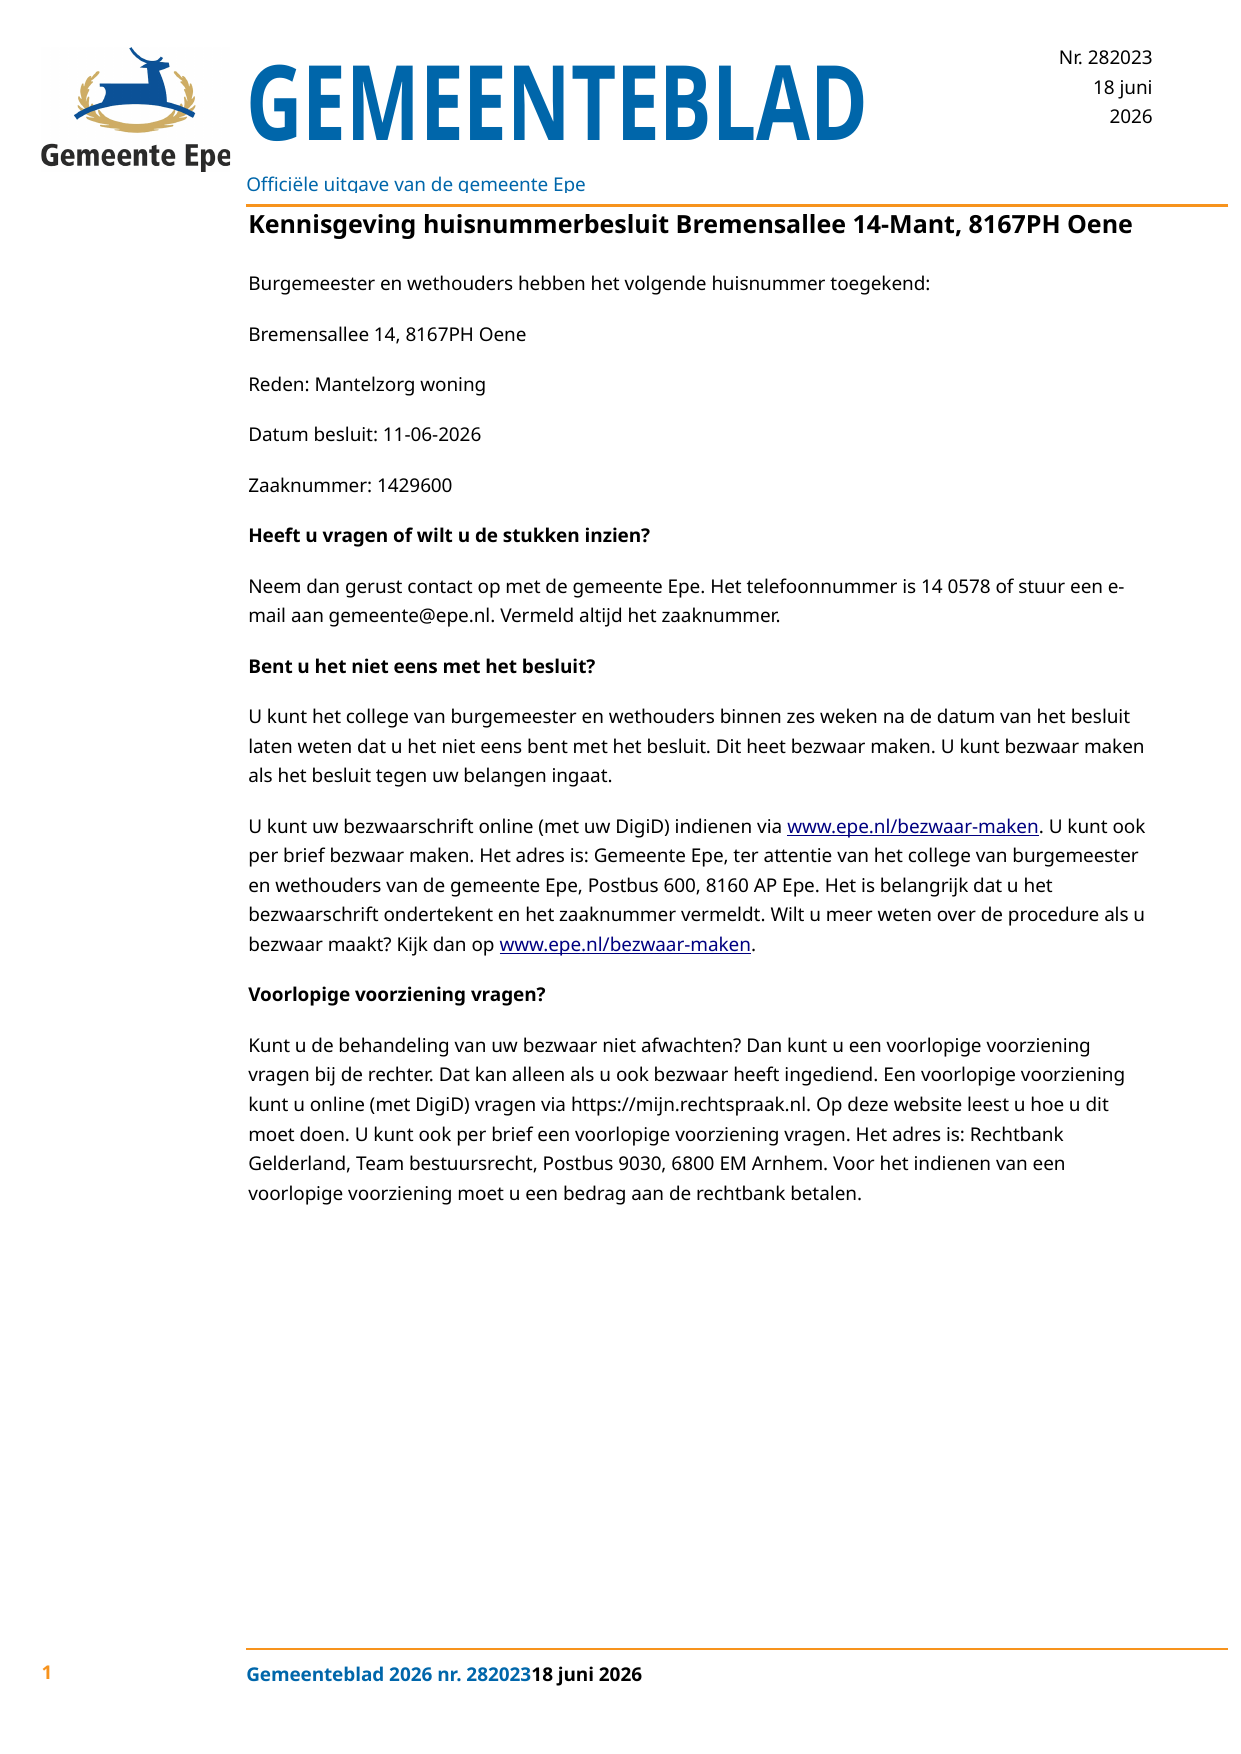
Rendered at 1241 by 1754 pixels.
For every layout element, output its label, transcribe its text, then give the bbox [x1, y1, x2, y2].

text U kunt uw bezwaarschrift online (met uw DigiD) indienen via www.epe.nl/bezwaar-maken. U kunt ook per brief bezwaar maken. Het adres is: Gemeente Epe, ter attentie van het college van burgemeester en wethouders van de gemeente Epe, Postbus 600, 8160 AP Epe. Het is belangrijk dat u het bezwaarschrift ondertekent en het zaaknummer vermeldt. Wilt u meer weten over de procedure als u bezwaar maakt? Kijk dan op www.epe.nl/bezwaar-maken. [248, 813, 1152, 957]
text Heeft u vragen of wilt u de stukken inzien? [248, 522, 1152, 548]
text Burgemeester en wethouders hebben het volgende huisnummer toegekend: [248, 270, 1152, 296]
text Reden: Mantelzorg woning [248, 371, 1152, 397]
text Voorlopige voorziening vragen? [248, 982, 1152, 1007]
text U kunt het college van burgemeester en wethouders binnen zes weken na de datum van het besluit laten weten dat u het niet eens bent met het besluit. Dit heet bezwaar maken. U kunt bezwaar maken als het besluit tegen uw belangen ingaat. [248, 703, 1152, 788]
text Kunt u de behandeling van uw bezwaar niet afwachten? Dan kunt u een voorlopige voorziening vragen bij de rechter. Dat kan alleen als u ook bezwaar heeft ingediend. Een voorlopige voorziening kunt u online (met DigiD) vragen via https://mijn.rechtspraak.nl. Op deze website leest u hoe u dit moet doen. U kunt ook per brief een voorlopige voorziening vragen. Het adres is: Rechtbank Gelderland, Team bestuursrecht, Postbus 9030, 6800 EM Arnhem. Voor het indienen van een voorlopige voorziening moet u een bedrag aan de rechtbank betalen. [248, 1032, 1152, 1206]
text Bremensallee 14, 8167PH Oene [248, 321, 1152, 346]
text Zaaknummer: 1429600 [248, 472, 1152, 498]
text Neem dan gerust contact op met de gemeente Epe. Het telefoonnummer is 14 0578 of stuur een e-mail aan gemeente@epe.nl. Vermeld altijd het zaaknummer. [248, 573, 1152, 628]
text Bent u het niet eens met het besluit? [248, 653, 1152, 678]
picture [41, 47, 231, 172]
text Datum besluit: 11-06-2026 [248, 422, 1152, 447]
text Kennisgeving huisnummerbesluit Bremensallee 14-Mant, 8167PH Oene [248, 207, 1152, 241]
